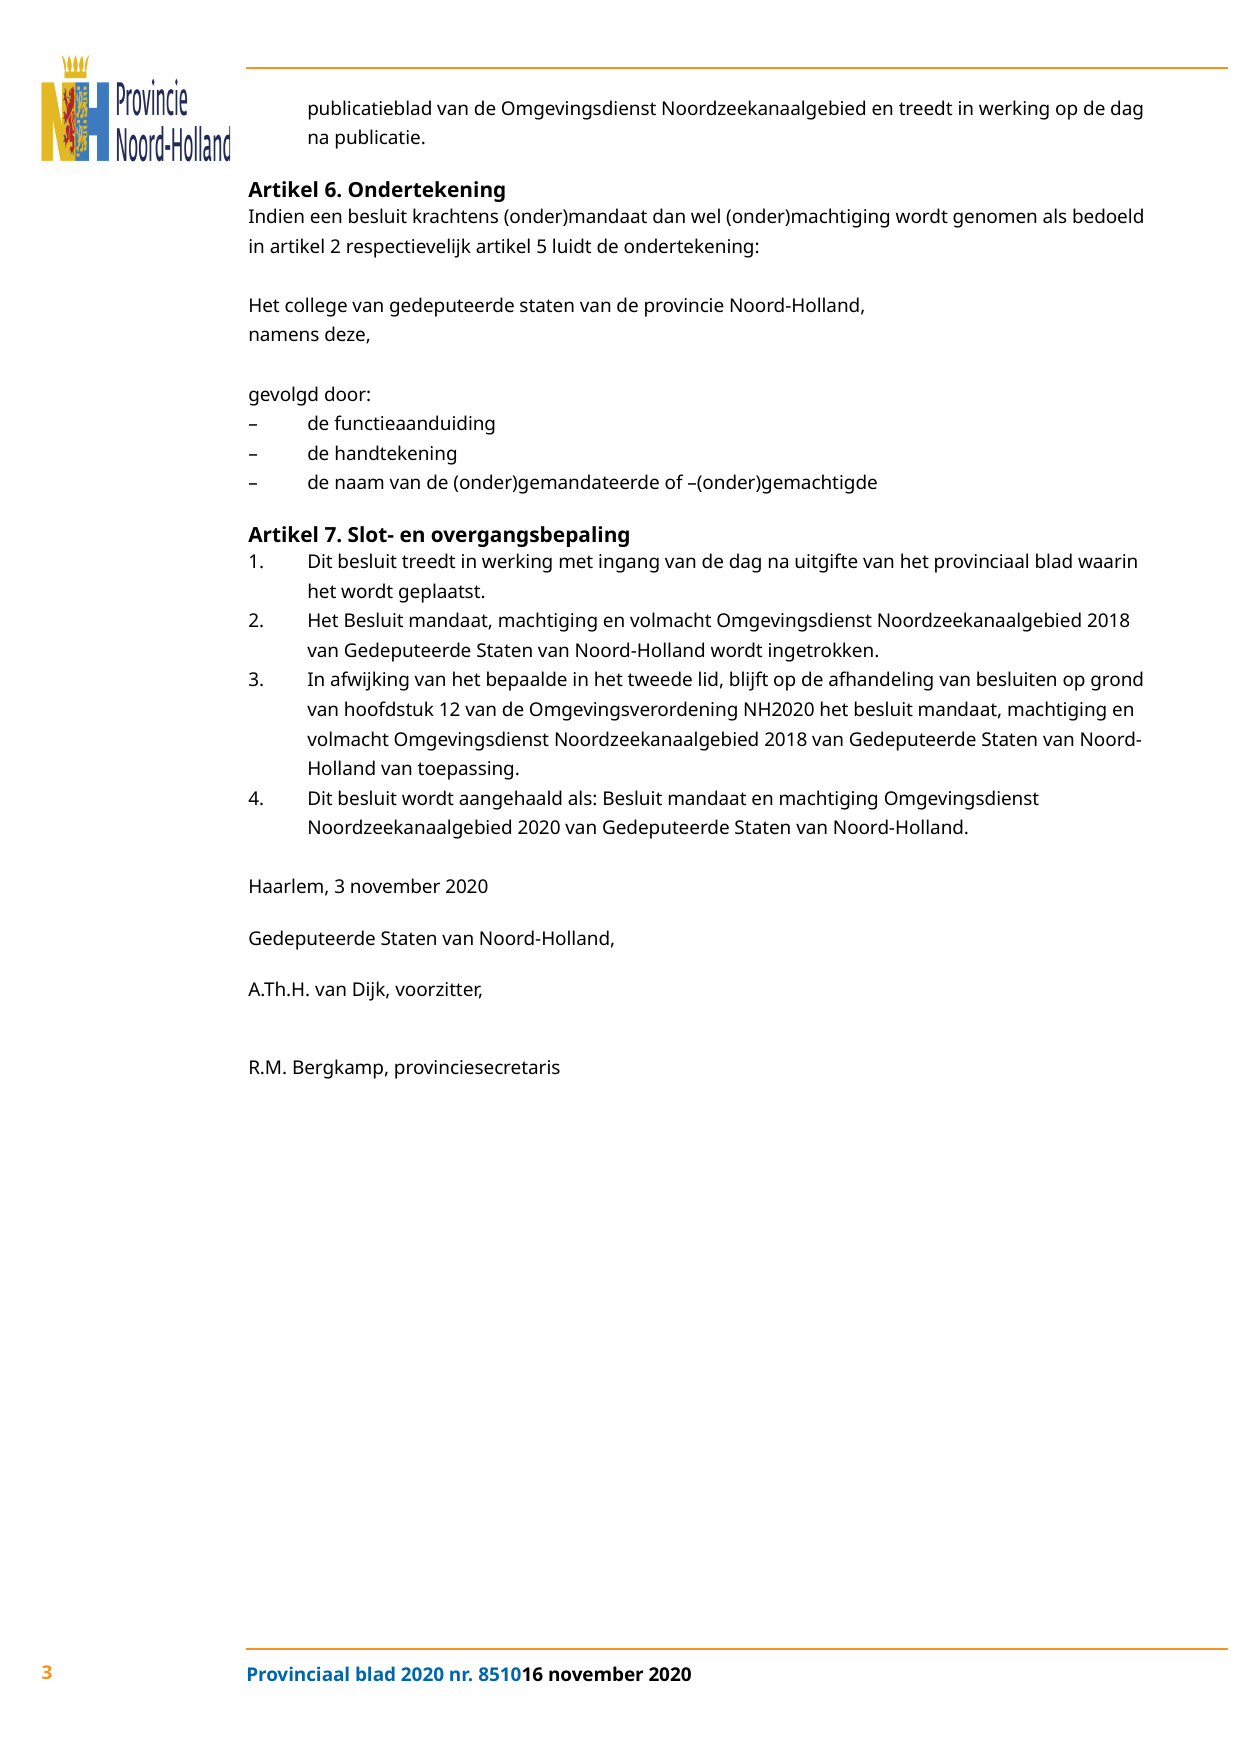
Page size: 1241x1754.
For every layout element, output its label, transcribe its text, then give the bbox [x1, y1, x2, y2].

list In afwijking van het bepaalde in het tweede lid, blijft op de afhandeling van besluiten op grond van hoofdstuk 12 van de Omgevingsverordening NH2020 het besluit mandaat, machtiging en volmacht Omgevingsdienst Noordzeekanaalgebied 2018 van Gedeputeerde Staten van Noord-Holland van toepassing. [248, 667, 1152, 781]
text namens deze, [248, 322, 1152, 347]
list de handtekening [248, 440, 1152, 466]
text Artikel 7. Slot- en overgangsbepaling [248, 520, 1152, 548]
text Haarlem, 3 november 2020 [248, 874, 1152, 899]
list publicatieblad van de Omgevingsdienst Noordzeekanaalgebied en treedt in werking op de dag na publicatie. [248, 95, 1152, 150]
list de naam van de (onder)gemandateerde of –(onder)gemachtigde [248, 469, 1152, 495]
text Het college van gedeputeerde staten van de provincie Noord-Holland, [248, 292, 1152, 318]
text Gedeputeerde Staten van Noord-Holland, [248, 925, 1152, 951]
list Het Besluit mandaat, machtiging en volmacht Omgevingsdienst Noordzeekanaalgebied 2018 van Gedeputeerde Staten van Noord-Holland wordt ingetrokken. [248, 607, 1152, 663]
text gevolgd door: [248, 381, 1152, 406]
text Indien een besluit krachtens (onder)mandaat dan wel (onder)machtiging wordt genomen als bedoeld in artikel 2 respectievelijk artikel 5 luidt de ondertekening: [248, 203, 1152, 258]
list Dit besluit wordt aangehaald als: Besluit mandaat en machtiging Omgevingsdienst Noordzeekanaalgebied 2020 van Gedeputeerde Staten van Noord-Holland. [248, 785, 1152, 840]
text R.M. Bergkamp, provinciesecretaris [248, 1054, 1152, 1079]
list Dit besluit treedt in werking met ingang van de dag na uitgifte van het provinciaal blad waarin het wordt geplaatst. [248, 548, 1152, 604]
text Artikel 6. Ondertekening [248, 175, 1152, 203]
picture [41, 47, 231, 172]
text A.Th.H. van Dijk, voorzitter, [248, 977, 1152, 1002]
list de functieaanduiding [248, 410, 1152, 436]
